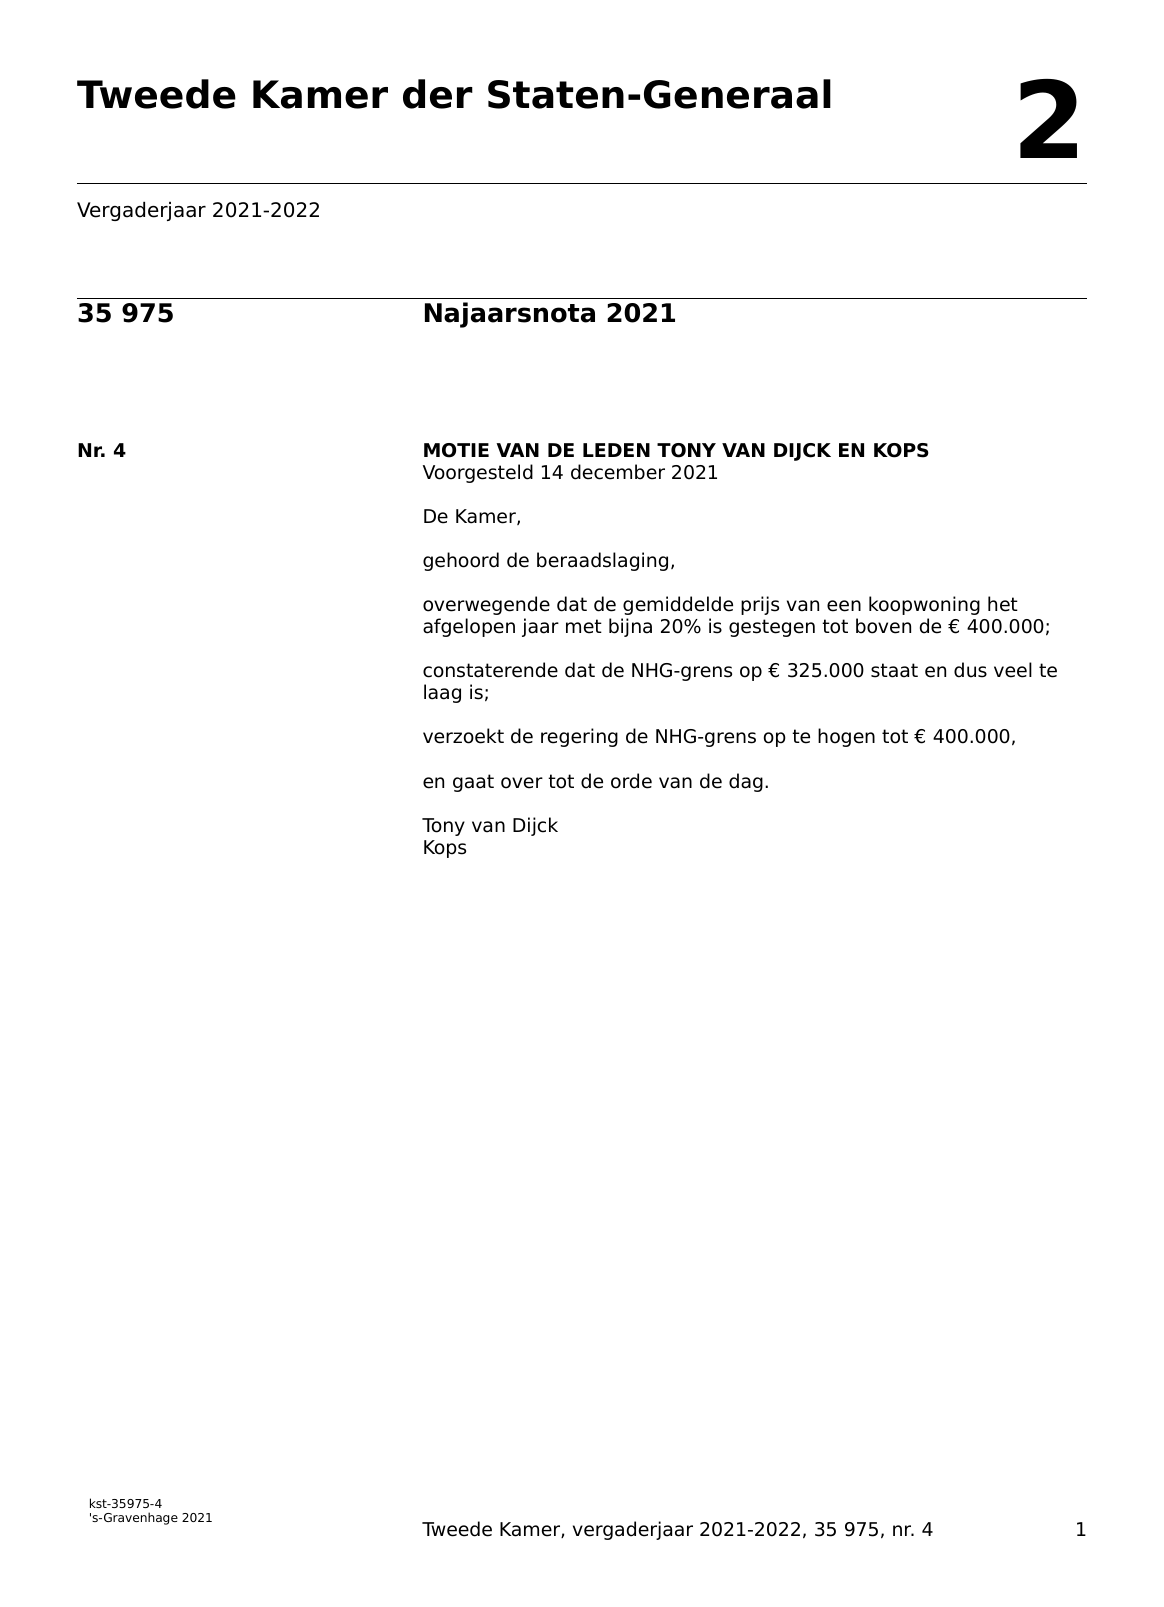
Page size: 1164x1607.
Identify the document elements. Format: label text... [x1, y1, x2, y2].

text Kops [422, 837, 1087, 859]
text verzoekt de regering de NHG-grens op te hogen tot € 400.000, [422, 726, 1087, 748]
table_cell Vergaderjaar 2021-2022 [77, 184, 1087, 298]
subtitle 35 975 Najaarsnota 2021 [77, 299, 1087, 329]
text 's-Gravenhage 2021 [88, 1511, 323, 1525]
text overwegende dat de gemiddelde prijs van een koopwoning het afgelopen jaar met bijna 20% is gestegen tot boven de € 400.000; [422, 594, 1087, 638]
text De Kamer, [422, 506, 1087, 528]
table_header Tweede Kamer der Staten-Generaal [77, 59, 886, 183]
text en gaat over tot de orde van de dag. [422, 771, 1087, 793]
text Voorgesteld 14 december 2021 [422, 462, 1087, 484]
table_header 2 [886, 59, 1087, 183]
text constaterende dat de NHG-grens op € 325.000 staat en dus veel te laag is; [422, 660, 1087, 704]
text Tony van Dijck [422, 815, 1087, 837]
subtitle Nr. 4 MOTIE VAN DE LEDEN TONY VAN DIJCK EN KOPS [77, 440, 1087, 462]
text kst-35975-4 [88, 1497, 323, 1511]
text gehoord de beraadslaging, [422, 550, 1087, 572]
